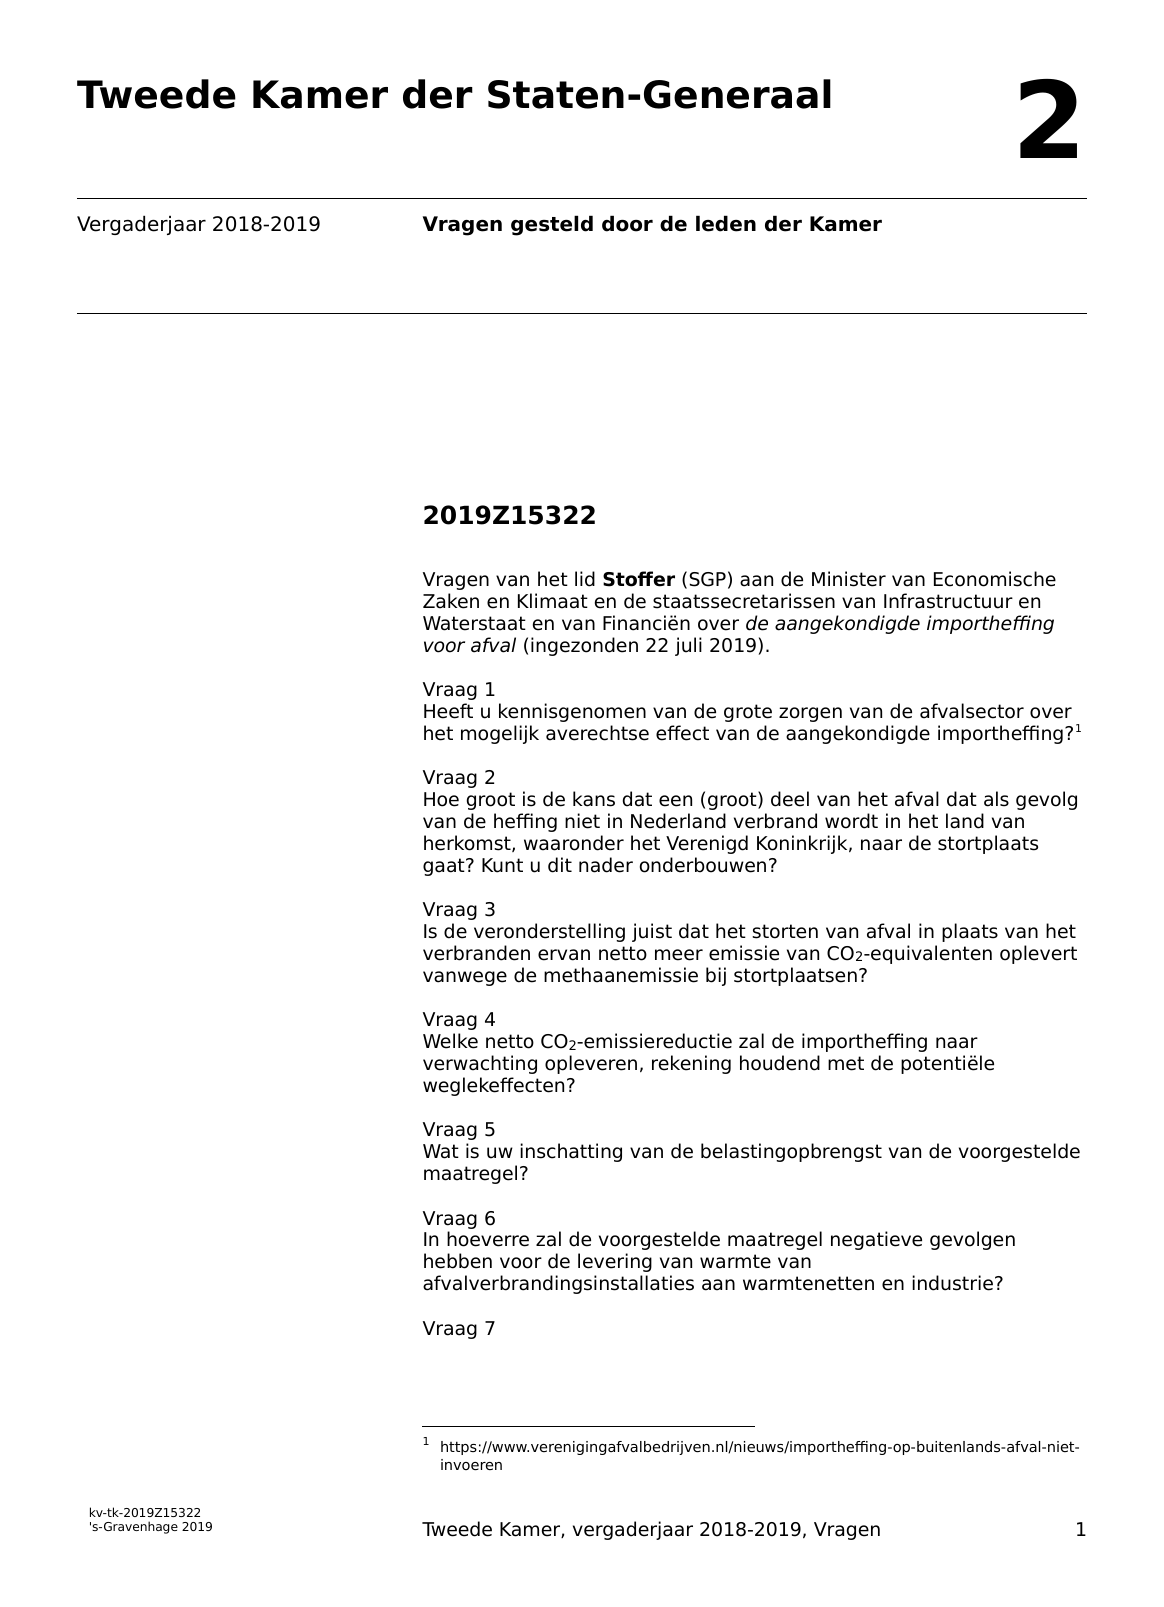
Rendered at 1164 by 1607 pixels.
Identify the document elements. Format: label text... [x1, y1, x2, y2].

text Vraag 6 [422, 1207, 1087, 1229]
text Wat is uw inschatting van de belastingopbrengst van de voorgestelde maatregel? [422, 1141, 1087, 1185]
text In hoeverre zal de voorgestelde maatregel negatieve gevolgen hebben voor de levering van warmte van afvalverbrandingsinstallaties aan warmtenetten en industrie? [422, 1229, 1087, 1295]
table_cell Vergaderjaar 2018-2019 [77, 199, 422, 313]
text Vraag 5 [422, 1119, 1087, 1141]
text kv-tk-2019Z15322 [88, 1506, 323, 1520]
text Welke netto CO2-emissiereductie zal de importheffing naar verwachting opleveren, rekening houdend met de potentiële weglekeffecten? [422, 1031, 1087, 1097]
text Vraag 1 [422, 679, 1087, 701]
text Vraag 3 [422, 899, 1087, 921]
text Heeft u kennisgenomen van de grote zorgen van de afvalsector over het mogelijk averechtse effect van de aangekondigde importheffing? [422, 701, 1087, 745]
table_header 2 [886, 59, 1087, 198]
text Hoe groot is de kans dat een (groot) deel van het afval dat als gevolg van de heffing niet in Nederland verbrand wordt in het land van herkomst, waaronder het Verenigd Koninkrijk, naar de stortplaats gaat? Kunt u dit nader onderbouwen? [422, 789, 1087, 877]
text https://www.verenigingafvalbedrijven.nl/nieuws/importheffing-op-buitenlands-afval-niet-invoeren [422, 1435, 1087, 1474]
text Vraag 7 [422, 1317, 1087, 1339]
text Vraag 2 [422, 767, 1087, 789]
text Vragen van het lid Stoffer (SGP) aan de Minister van Economische Zaken en Klimaat en de staatssecretarissen van Infrastructuur en Waterstaat en van Financiën over de aangekondigde importheffing voor afval (ingezonden 22 juli 2019). [422, 569, 1087, 657]
text Is de veronderstelling juist dat het storten van afval in plaats van het verbranden ervan netto meer emissie van CO2-equivalenten oplevert vanwege de methaanemissie bij stortplaatsen? [422, 921, 1087, 987]
table_cell Vragen gesteld door de leden der Kamer [422, 199, 1087, 313]
text 's-Gravenhage 2019 [88, 1520, 323, 1534]
table_header Tweede Kamer der Staten-Generaal [77, 59, 886, 198]
text 2019Z15322 [422, 501, 1087, 531]
text Vraag 4 [422, 1009, 1087, 1031]
